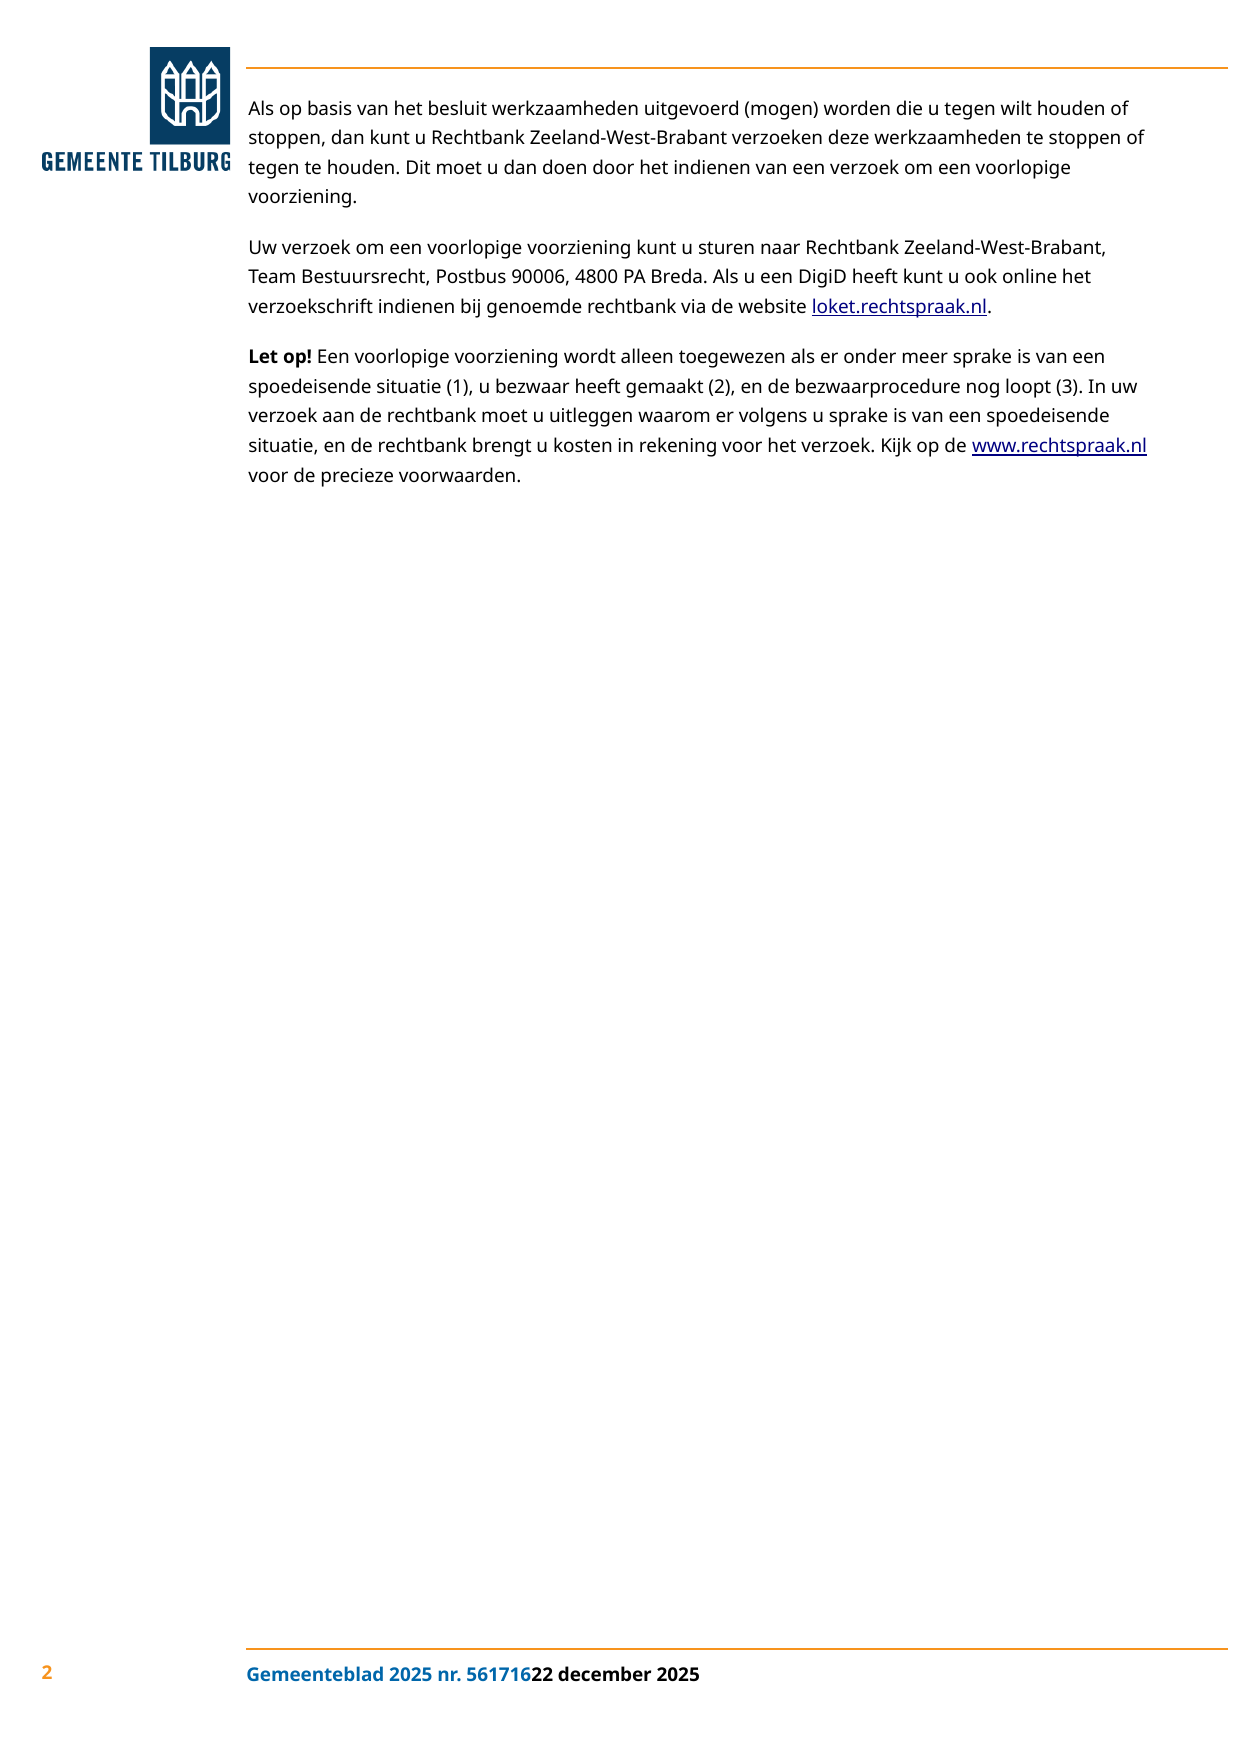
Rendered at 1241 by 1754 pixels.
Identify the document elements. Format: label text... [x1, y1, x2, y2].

picture [41, 47, 231, 172]
text Let op! Een voorlopige voorziening wordt alleen toegewezen als er onder meer sprake is van een spoedeisende situatie (1), u bezwaar heeft gemaakt (2), en de bezwaarprocedure nog loopt (3). In uw verzoek aan de rechtbank moet u uitleggen waarom er volgens u sprake is van een spoedeisende situatie, en de rechtbank brengt u kosten in rekening voor het verzoek. Kijk op de www.rechtspraak.nl voor de precieze voorwaarden. [248, 343, 1152, 488]
text Als op basis van het besluit werkzaamheden uitgevoerd (mogen) worden die u tegen wilt houden of stoppen, dan kunt u Rechtbank Zeeland-West-Brabant verzoeken deze werkzaamheden te stoppen of tegen te houden. Dit moet u dan doen door het indienen van een verzoek om een voorlopige voorziening. [248, 95, 1152, 209]
text Uw verzoek om een voorlopige voorziening kunt u sturen naar Rechtbank Zeeland-West-Brabant, Team Bestuursrecht, Postbus 90006, 4800 PA Breda. Als u een DigiD heeft kunt u ook online het verzoekschrift indienen bij genoemde rechtbank via de website loket.rechtspraak.nl. [248, 234, 1152, 319]
